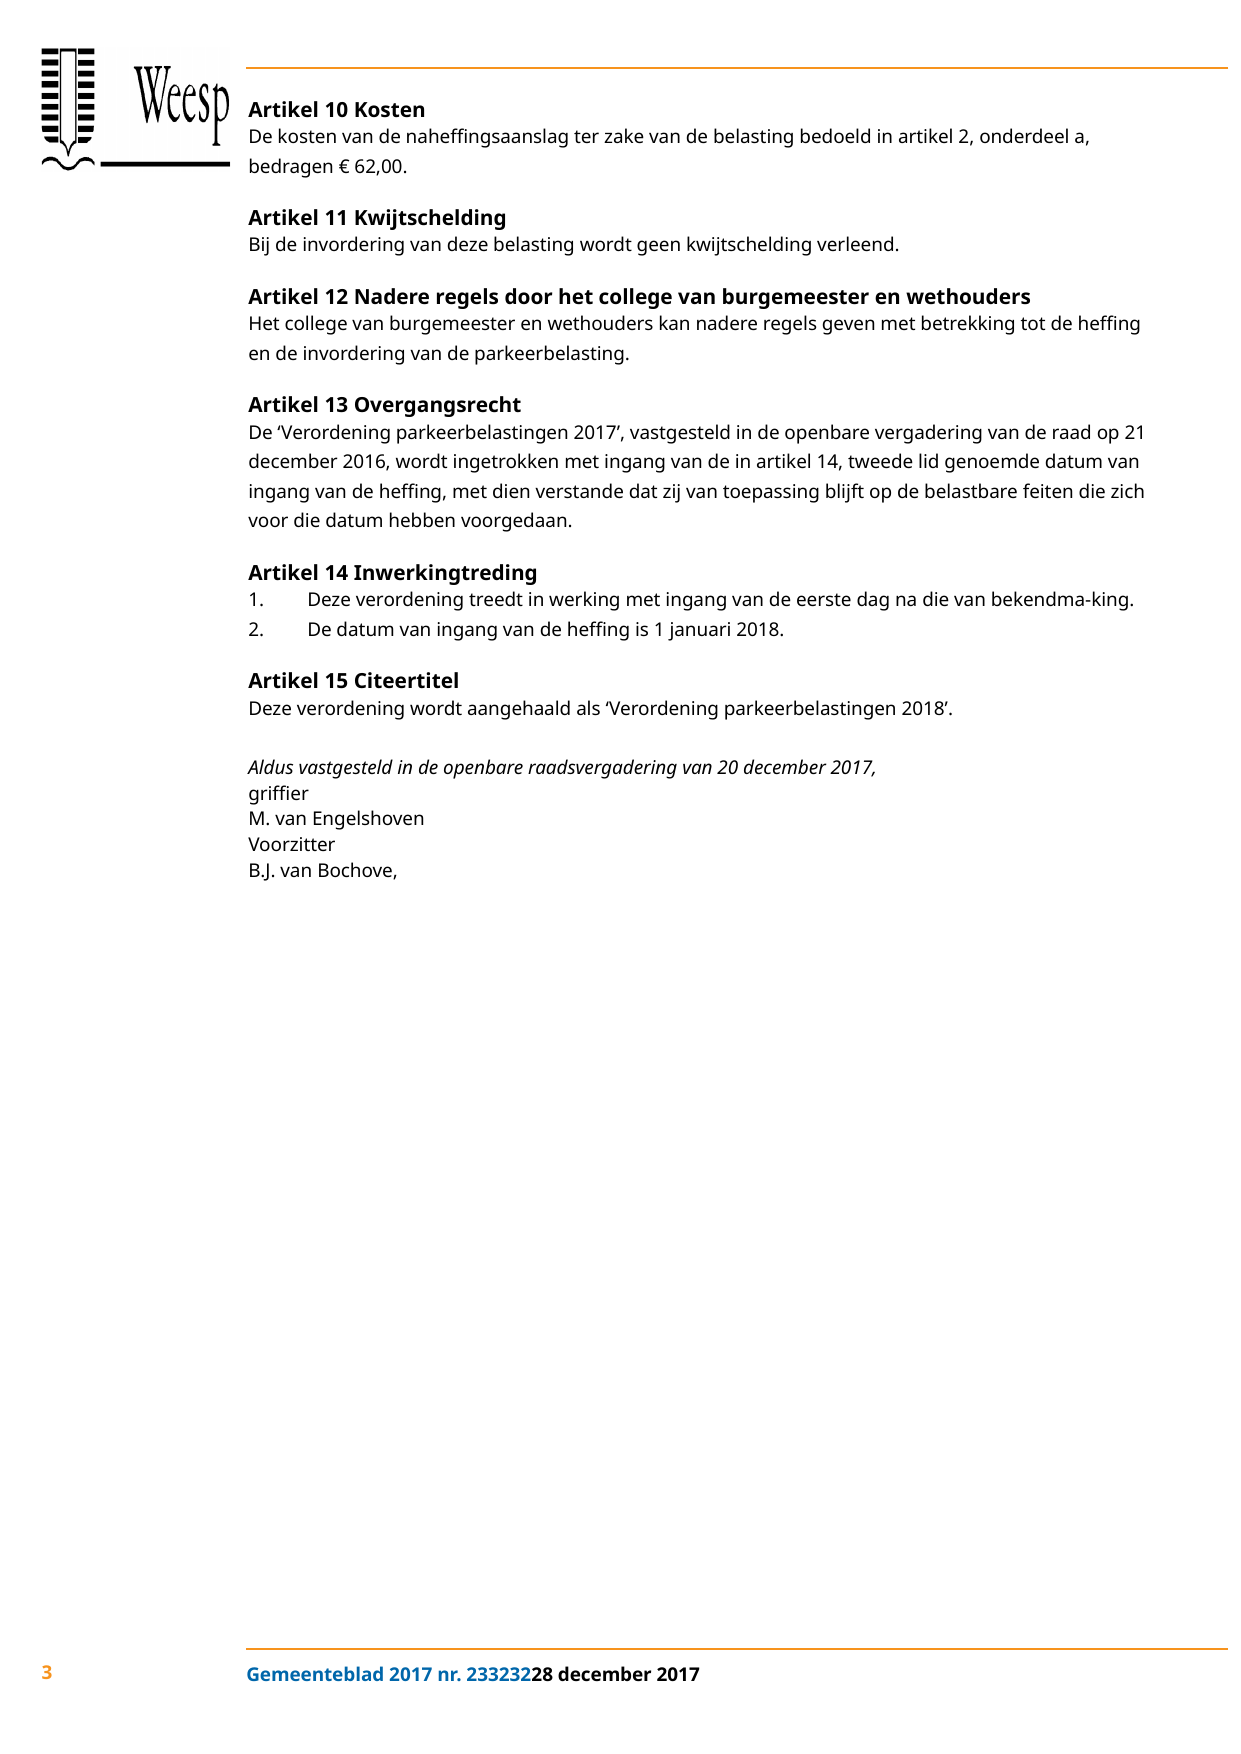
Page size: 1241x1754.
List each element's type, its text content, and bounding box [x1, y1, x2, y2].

text De ‘Verordening parkeerbelastingen 2017’, vastgesteld in de openbare vergadering van de raad op 21 december 2016, wordt ingetrokken met ingang van de in artikel 14, tweede lid genoemde datum van ingang van de heffing, met dien verstande dat zij van toepassing blijft op de belastbare feiten die zich voor die datum hebben voorgedaan. [248, 419, 1152, 533]
text Artikel 14 Inwerkingtreding [248, 558, 1152, 587]
text Artikel 15 Citeertitel [248, 667, 1152, 695]
text Aldus vastgesteld in de openbare raadsvergadering van 20 december 2017, [248, 754, 1152, 780]
text Artikel 13 Overgangsrecht [248, 391, 1152, 419]
text Bij de invordering van deze belasting wordt geen kwijtschelding verleend. [248, 232, 1152, 257]
text M. van Engelshoven [248, 806, 1152, 831]
text griffier [248, 780, 1152, 806]
text Het college van burgemeester en wethouders kan nadere regels geven met betrekking tot de heffing en de invordering van de parkeerbelasting. [248, 311, 1152, 366]
list Deze verordening treedt in werking met ingang van de eerste dag na die van bekendma-king. [248, 587, 1152, 612]
list De datum van ingang van de heffing is 1 januari 2018. [248, 616, 1152, 642]
text Artikel 11 Kwijtschelding [248, 203, 1152, 232]
text B.J. van Bochove, [248, 857, 1152, 883]
text Voorzitter [248, 831, 1152, 857]
picture [41, 47, 231, 172]
text Deze verordening wordt aangehaald als ‘Verordening parkeerbelastingen 2018’. [248, 695, 1152, 721]
text Artikel 10 Kosten [248, 95, 1152, 123]
text Artikel 12 Nadere regels door het college van burgemeester en wethouders [248, 282, 1152, 311]
text De kosten van de naheffingsaanslag ter zake van de belasting bedoeld in artikel 2, onderdeel a, bedragen € 62,00. [248, 123, 1152, 178]
